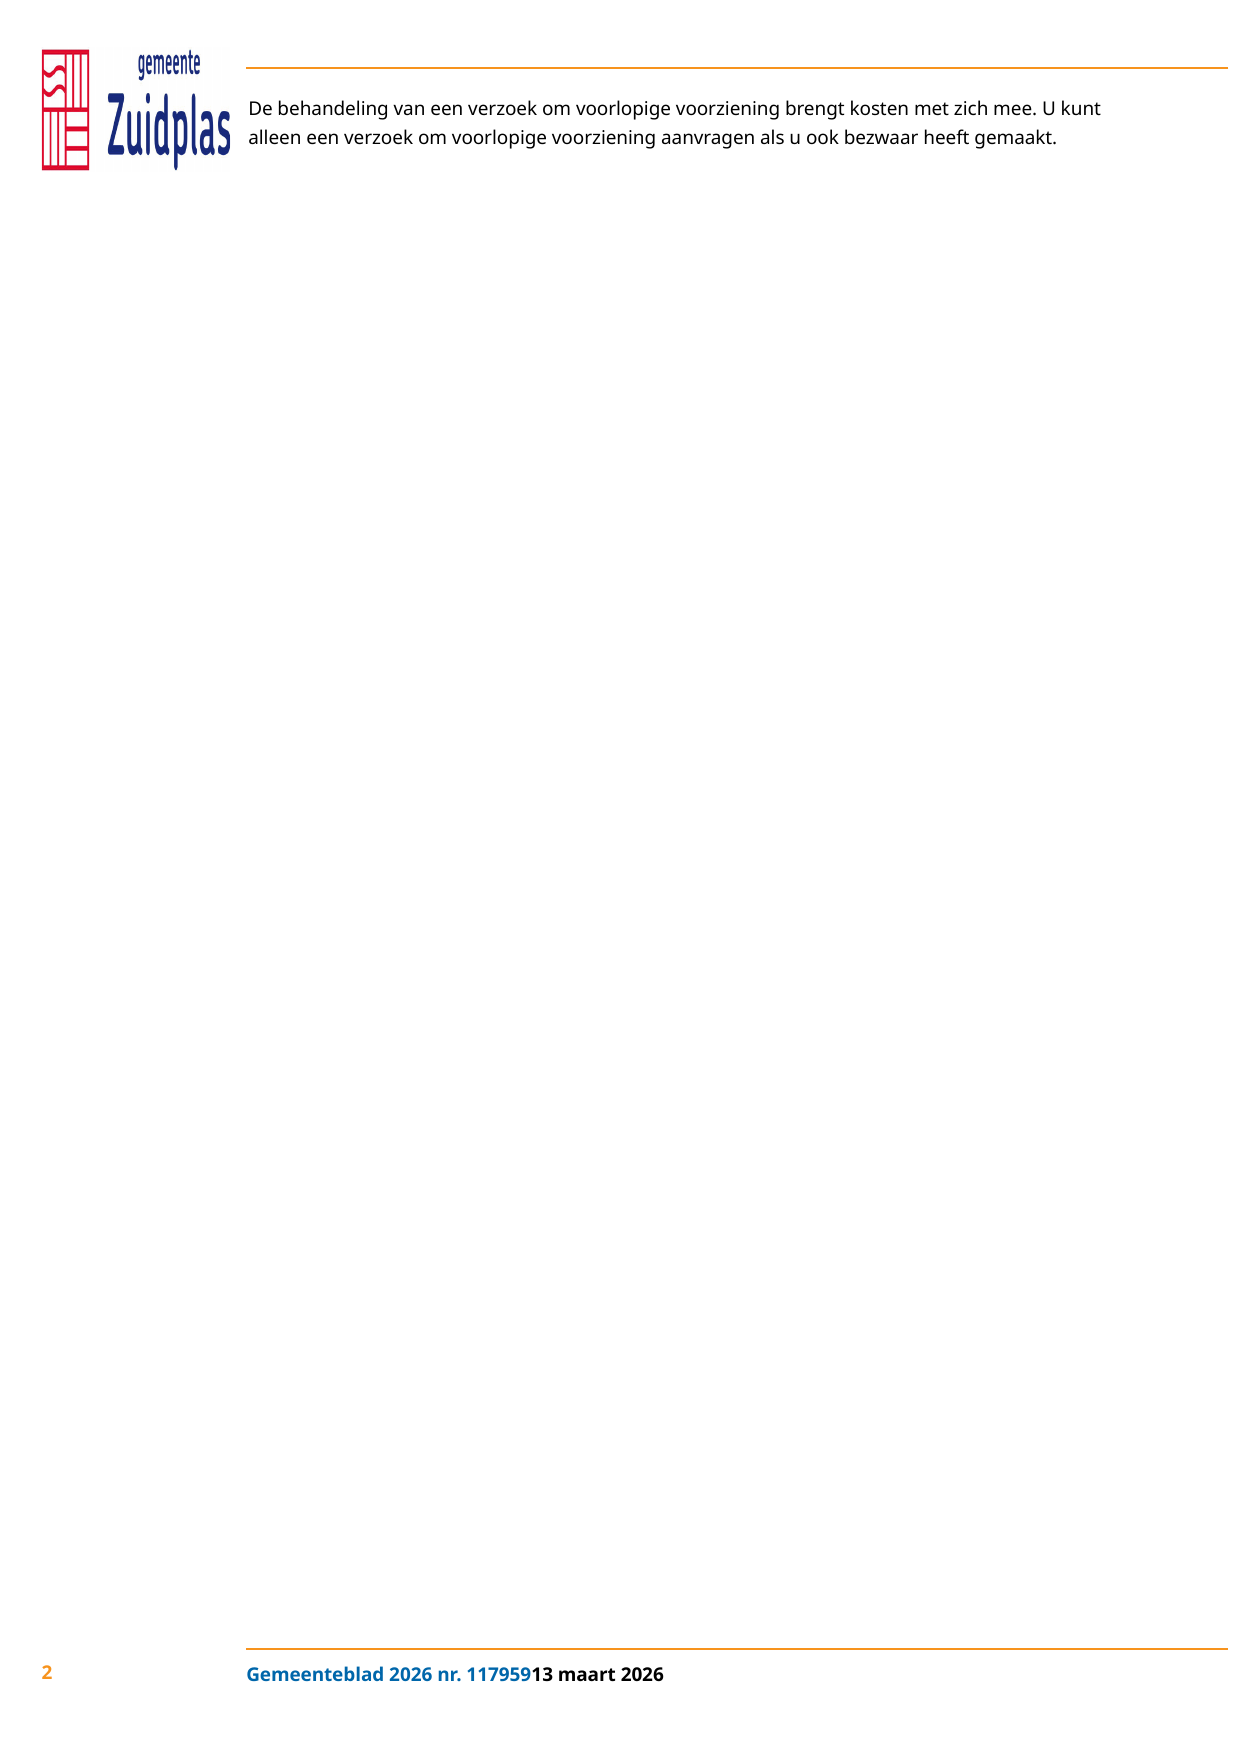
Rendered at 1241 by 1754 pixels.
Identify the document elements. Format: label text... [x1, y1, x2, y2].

text De behandeling van een verzoek om voorlopige voorziening brengt kosten met zich mee. U kunt alleen een verzoek om voorlopige voorziening aanvragen als u ook bezwaar heeft gemaakt. [248, 95, 1152, 150]
picture [41, 47, 231, 172]
